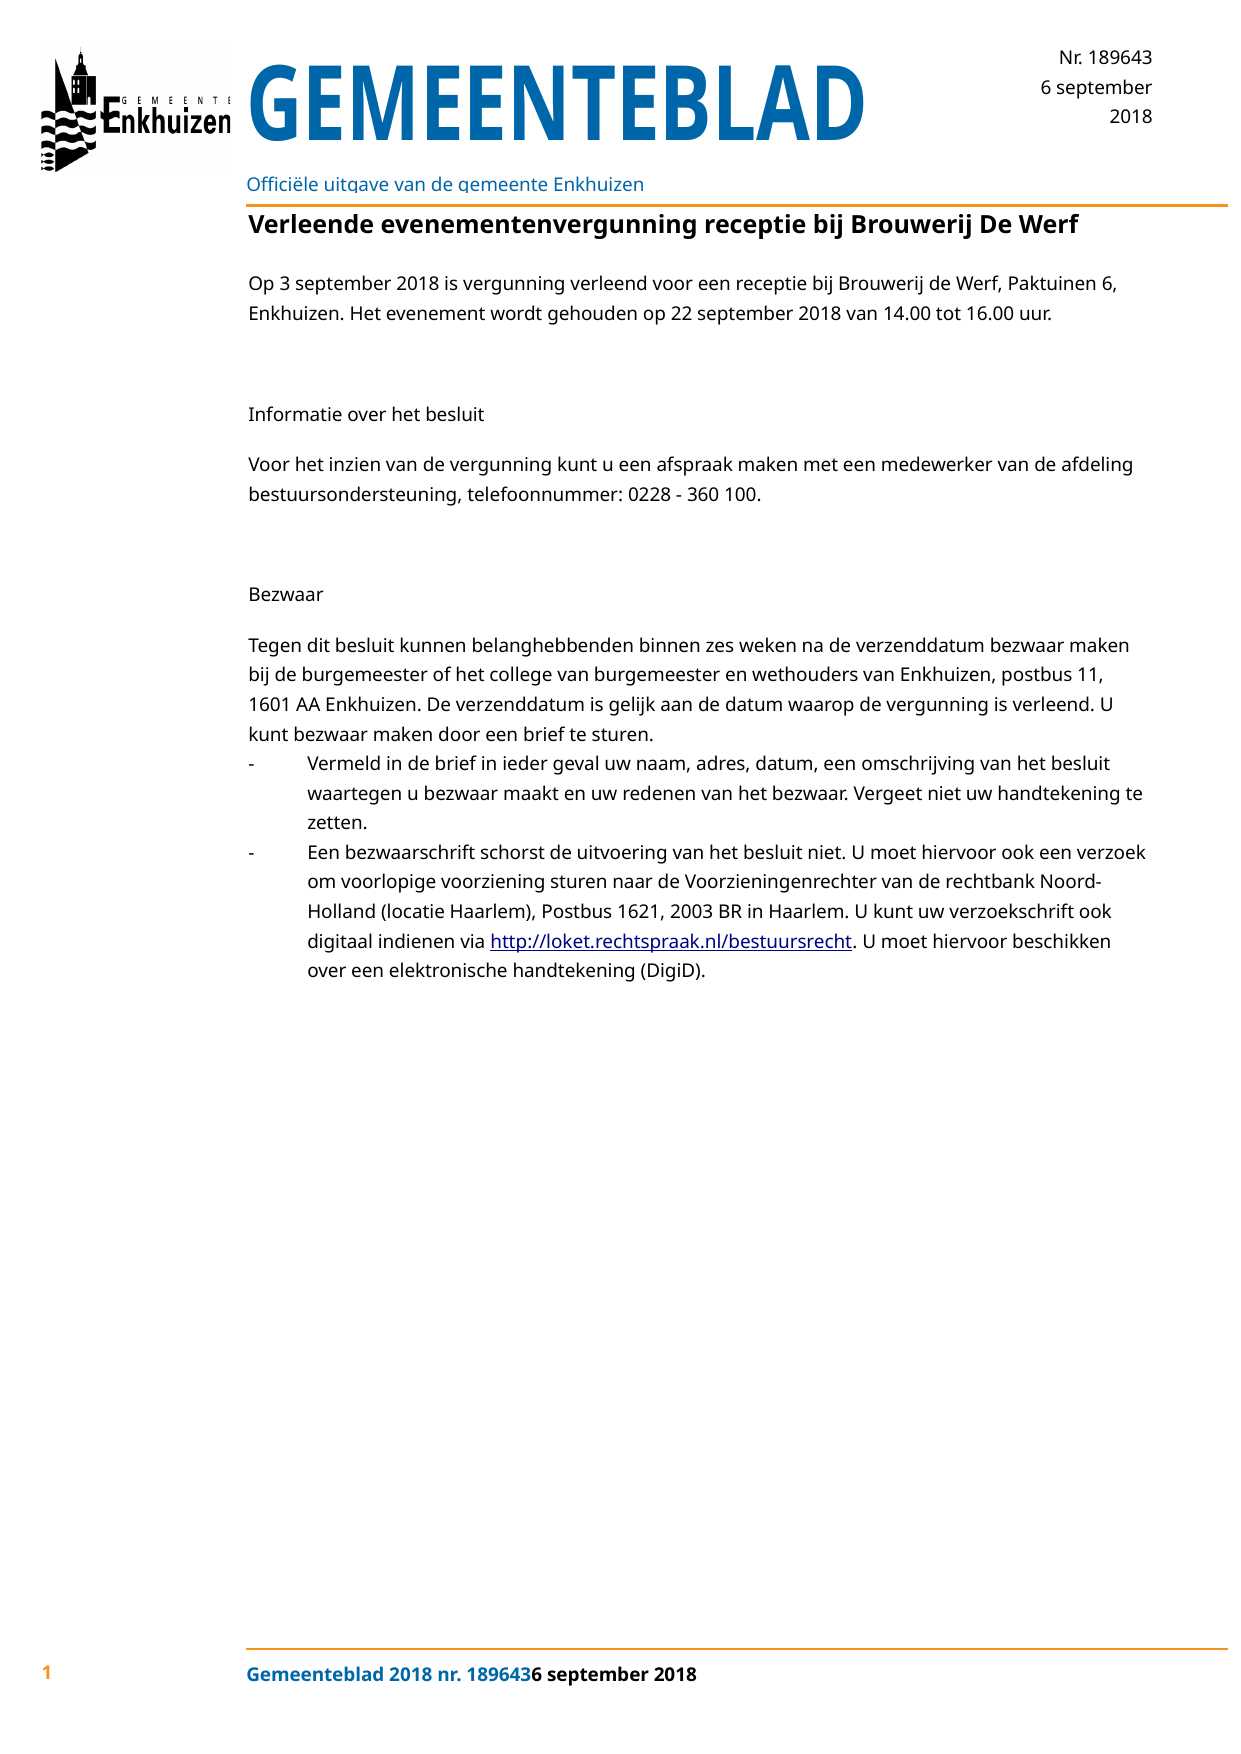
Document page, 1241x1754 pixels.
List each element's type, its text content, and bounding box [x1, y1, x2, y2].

text Bezwaar [248, 582, 1152, 607]
text Tegen dit besluit kunnen belanghebbenden binnen zes weken na de verzenddatum bezwaar maken bij de burgemeester of het college van burgemeester en wethouders van Enkhuizen, postbus 11, 1601 AA Enkhuizen. De verzenddatum is gelijk aan de datum waarop de vergunning is verleend. U kunt bezwaar maken door een brief te sturen. [248, 632, 1152, 746]
text Op 3 september 2018 is vergunning verleend voor een receptie bij Brouwerij de Werf, Paktuinen 6, Enkhuizen. Het evenement wordt gehouden op 22 september 2018 van 14.00 tot 16.00 uur. [248, 270, 1152, 326]
picture [41, 47, 231, 172]
text Voor het inzien van de vergunning kunt u een afspraak maken met een medewerker van de afdeling bestuursondersteuning, telefoonnummer: 0228 - 360 100. [248, 451, 1152, 506]
text Informatie over het besluit [248, 401, 1152, 426]
list Vermeld in de brief in ieder geval uw naam, adres, datum, een omschrijving van het besluit waartegen u bezwaar maakt en uw redenen van het bezwaar. Vergeet niet uw handtekening te zetten. [248, 750, 1152, 835]
list Een bezwaarschrift schorst de uitvoering van het besluit niet. U moet hiervoor ook een verzoek om voorlopige voorziening sturen naar de Voorzieningenrechter van de rechtbank Noord-Holland (locatie Haarlem), Postbus 1621, 2003 BR in Haarlem. U kunt uw verzoekschrift ook digitaal indienen via http://loket.rechtspraak.nl/bestuursrecht. U moet hiervoor beschikken over een elektronische handtekening (DigiD). [248, 839, 1152, 983]
text Verleende evenementenvergunning receptie bij Brouwerij De Werf [248, 207, 1152, 241]
